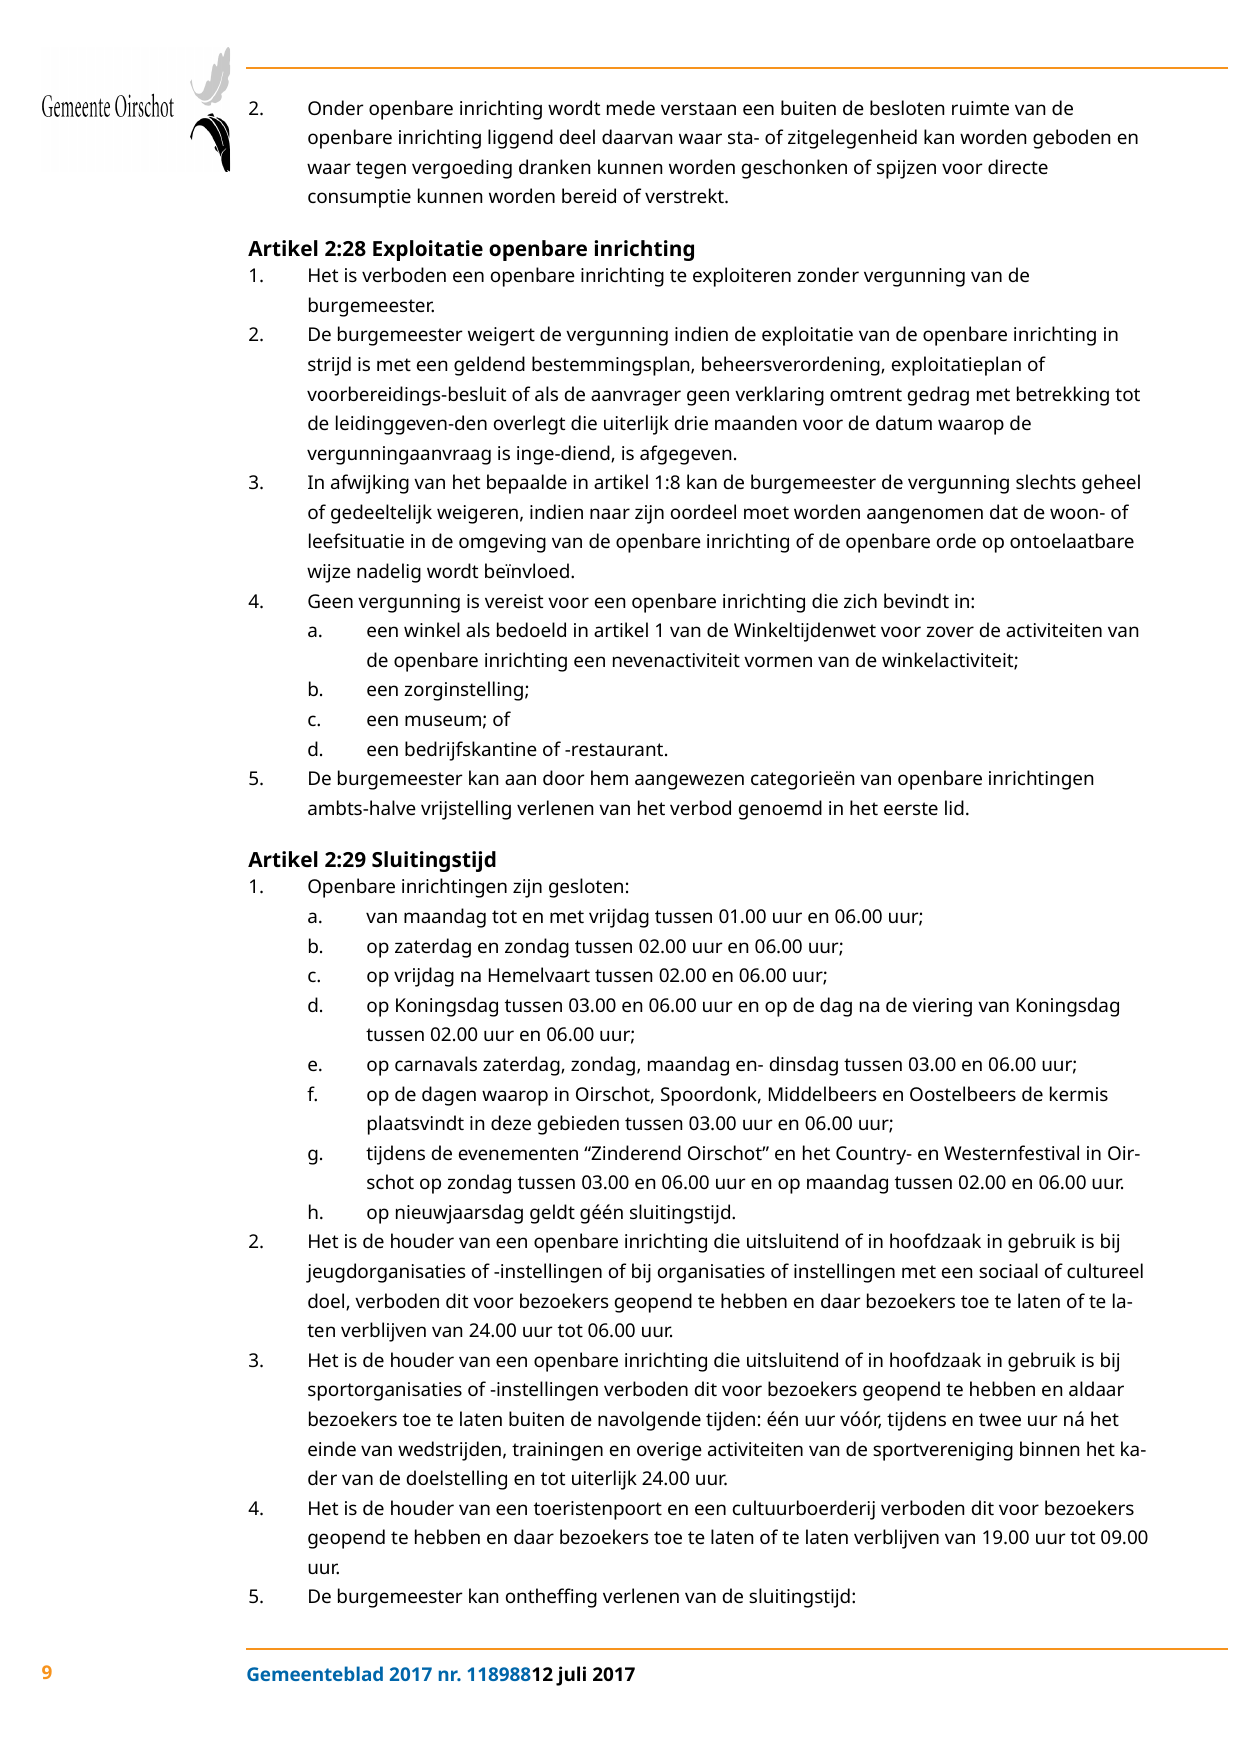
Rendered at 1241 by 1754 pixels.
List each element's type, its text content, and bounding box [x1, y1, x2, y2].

list op de dagen waarop in Oirschot, Spoordonk, Middelbeers en Oostelbeers de kermis plaatsvindt in deze gebieden tussen 03.00 uur en 06.00 uur; [307, 1081, 1152, 1136]
list Het is de houder van een openbare inrichting die uitsluitend of in hoofdzaak in gebruik is bij jeugdorganisaties of -instellingen of bij organisaties of instellingen met een sociaal of cultureel doel, verboden dit voor bezoekers geopend te hebben en daar bezoekers toe te laten of te la-ten verblijven van 24.00 uur tot 06.00 uur. [248, 1229, 1152, 1343]
text Artikel 2:29 Sluitingstijd [248, 845, 1152, 874]
list op nieuwjaarsdag geldt géén sluitingstijd. [307, 1199, 1152, 1225]
list De burgemeester kan aan door hem aangewezen categorieën van openbare inrichtingen ambts-halve vrijstelling verlenen van het verbod genoemd in het eerste lid. [248, 765, 1152, 821]
picture [41, 47, 231, 172]
list op vrijdag na Hemelvaart tussen 02.00 en 06.00 uur; [307, 962, 1152, 988]
list Het is de houder van een openbare inrichting die uitsluitend of in hoofdzaak in gebruik is bij sportorganisaties of -instellingen verboden dit voor bezoekers geopend te hebben en aldaar bezoekers toe te laten buiten de navolgende tijden: één uur vóór, tijdens en twee uur ná het einde van wedstrijden, trainingen en overige activiteiten van de sportvereniging binnen het ka-der van de doelstelling en tot uiterlijk 24.00 uur. [248, 1347, 1152, 1491]
list een museum; of [307, 706, 1152, 732]
list op carnavals zaterdag, zondag, maandag en- dinsdag tussen 03.00 en 06.00 uur; [307, 1051, 1152, 1077]
list een winkel als bedoeld in artikel 1 van de Winkeltijdenwet voor zover de activiteiten van de openbare inrichting een nevenactiviteit vormen van de winkelactiviteit; [307, 617, 1152, 673]
list Het is de houder van een toeristenpoort en een cultuurboerderij verboden dit voor bezoekers geopend te hebben en daar bezoekers toe te laten of te laten verblijven van 19.00 uur tot 09.00 uur. [248, 1495, 1152, 1580]
list een zorginstelling; [307, 677, 1152, 702]
text Artikel 2:28 Exploitatie openbare inrichting [248, 234, 1152, 262]
list Openbare inrichtingen zijn gesloten: [248, 874, 1152, 899]
list op Koningsdag tussen 03.00 en 06.00 uur en op de dag na de viering van Koningsdag tussen 02.00 uur en 06.00 uur; [307, 992, 1152, 1047]
list Geen vergunning is vereist voor een openbare inrichting die zich bevindt in: [248, 588, 1152, 613]
list In afwijking van het bepaalde in artikel 1:8 kan de burgemeester de vergunning slechts geheel of gedeeltelijk weigeren, indien naar zijn oordeel moet worden aangenomen dat de woon- of leefsituatie in de omgeving van de openbare inrichting of de openbare orde op ontoelaatbare wijze nadelig wordt beïnvloed. [248, 469, 1152, 584]
list op zaterdag en zondag tussen 02.00 uur en 06.00 uur; [307, 933, 1152, 959]
list tijdens de evenementen “Zinderend Oirschot” en het Country- en Westernfestival in Oir-schot op zondag tussen 03.00 en 06.00 uur en op maandag tussen 02.00 en 06.00 uur. [307, 1140, 1152, 1195]
list een bedrijfskantine of -restaurant. [307, 736, 1152, 761]
list Onder openbare inrichting wordt mede verstaan een buiten de besloten ruimte van de openbare inrichting liggend deel daarvan waar sta- of zitgelegenheid kan worden geboden en waar tegen vergoeding dranken kunnen worden geschonken of spijzen voor directe consumptie kunnen worden bereid of verstrekt. [248, 95, 1152, 209]
list De burgemeester kan ontheffing verlenen van de sluitingstijd: [248, 1584, 1152, 1609]
list Het is verboden een openbare inrichting te exploiteren zonder vergunning van de burgemeester. [248, 262, 1152, 318]
list De burgemeester weigert de vergunning indien de exploitatie van de openbare inrichting in strijd is met een geldend bestemmingsplan, beheersverordening, exploitatieplan of voorbereidings-besluit of als de aanvrager geen verklaring omtrent gedrag met betrekking tot de leidinggeven-den overlegt die uiterlijk drie maanden voor de datum waarop de vergunningaanvraag is inge-diend, is afgegeven. [248, 322, 1152, 466]
list van maandag tot en met vrijdag tussen 01.00 uur en 06.00 uur; [307, 903, 1152, 929]
